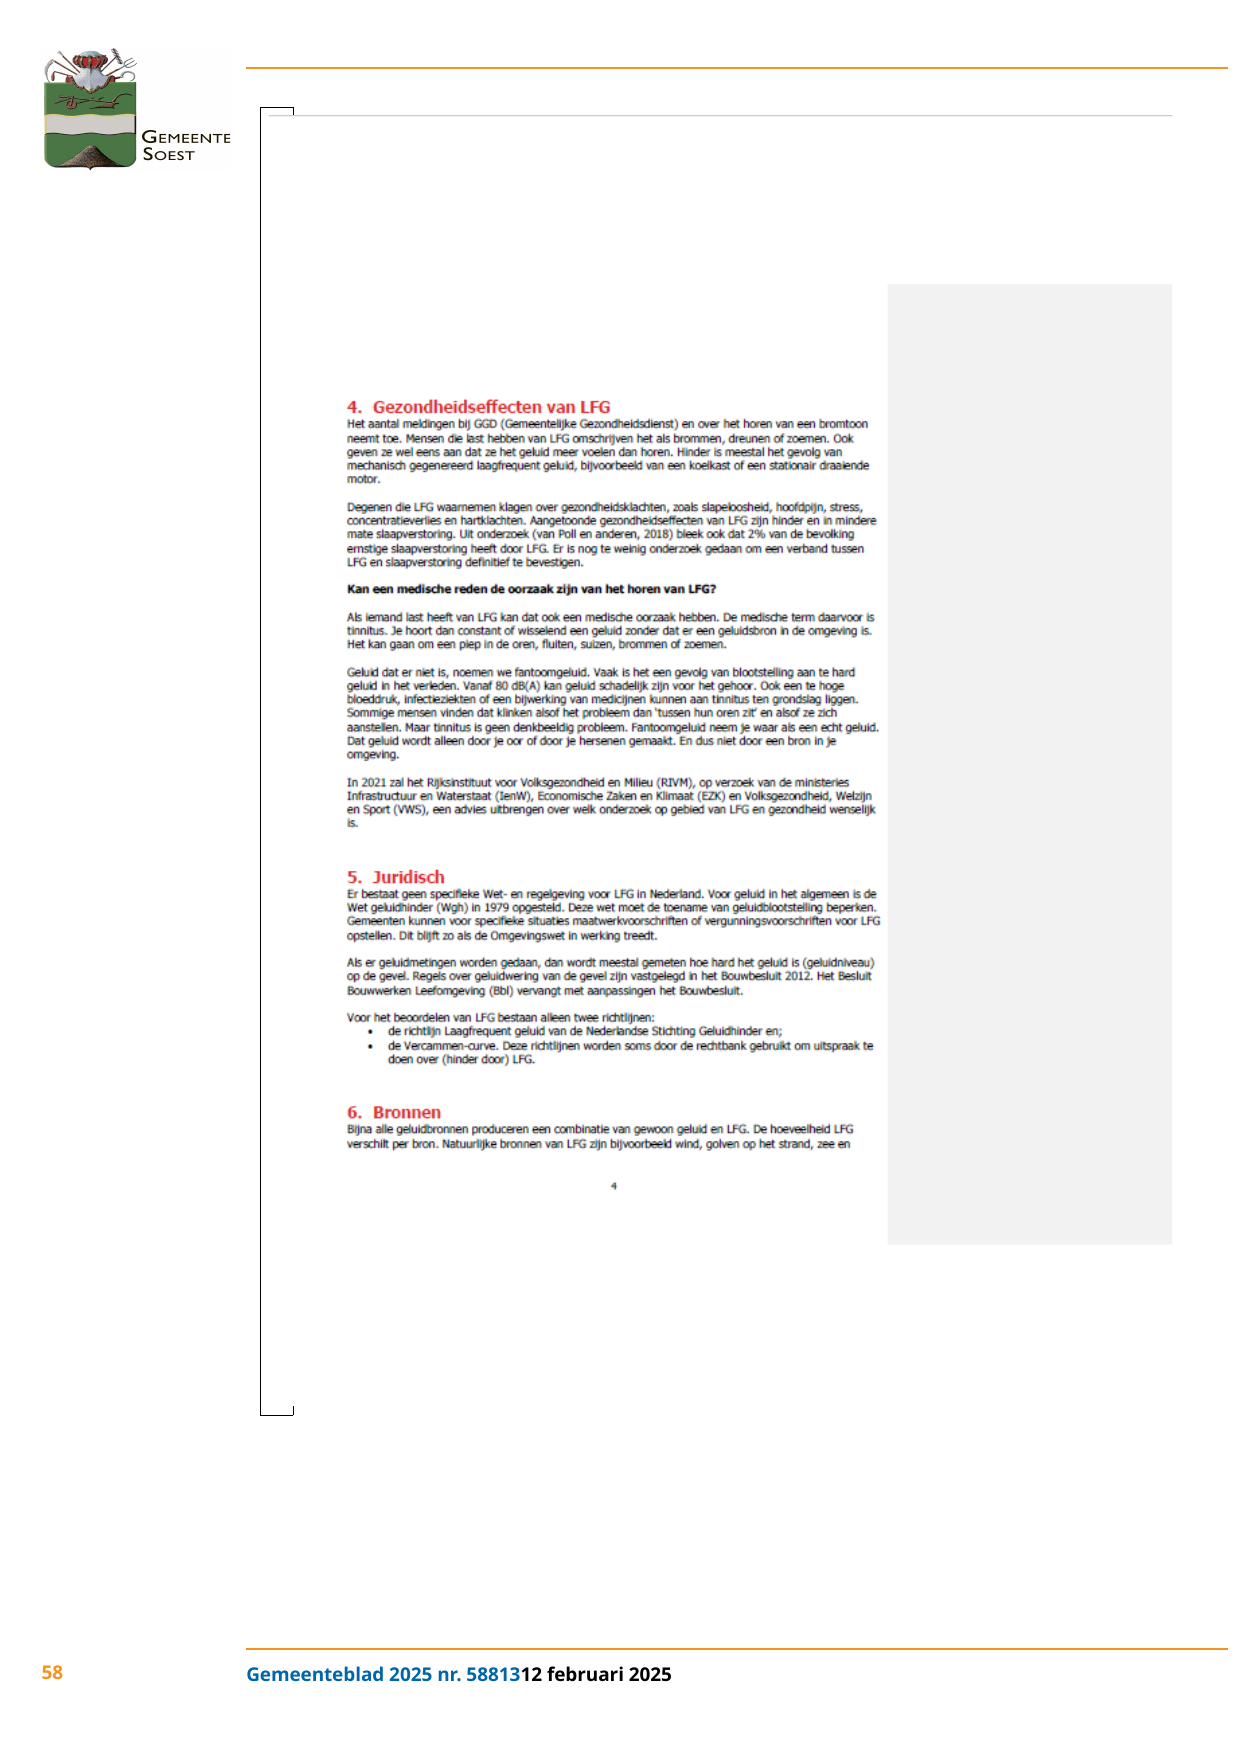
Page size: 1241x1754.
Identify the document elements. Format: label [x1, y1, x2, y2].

picture [268, 115, 1173, 1406]
picture [41, 47, 231, 172]
